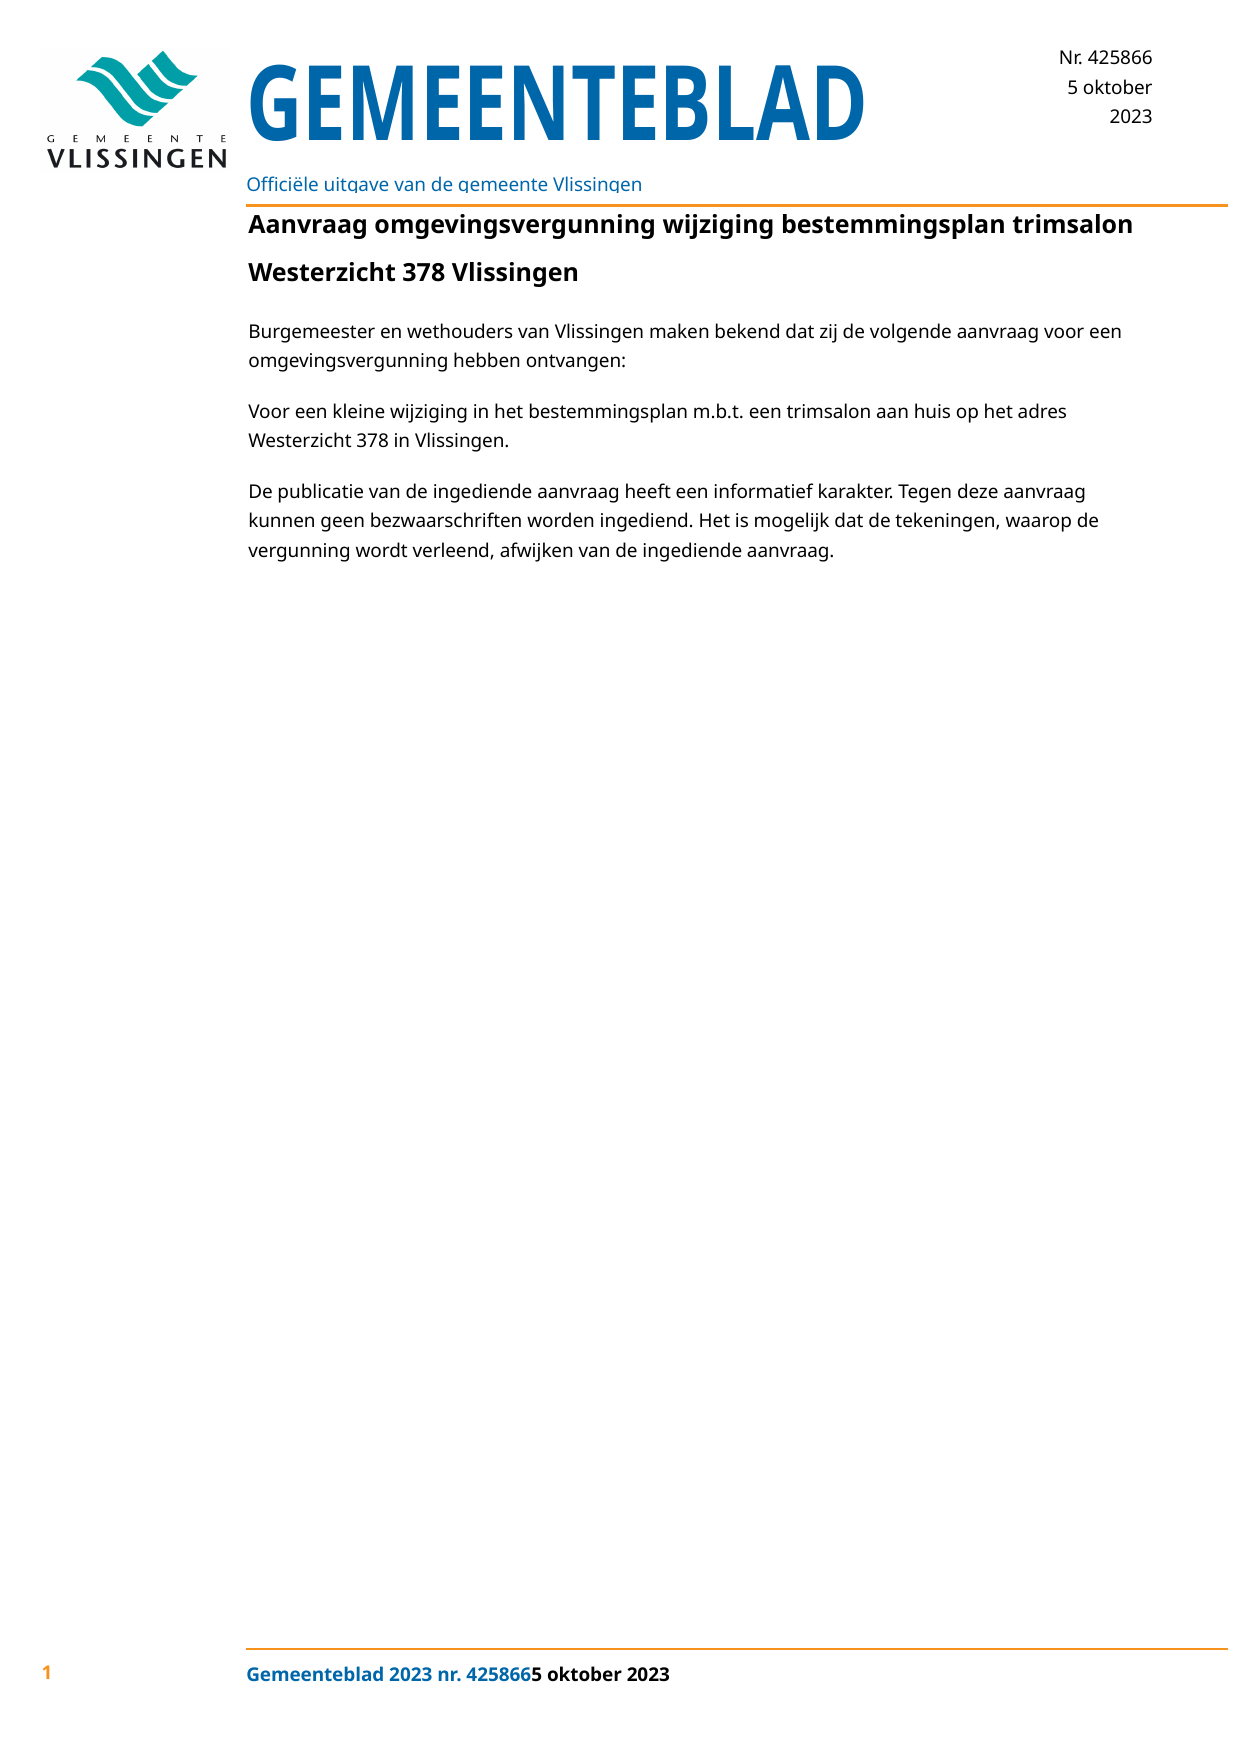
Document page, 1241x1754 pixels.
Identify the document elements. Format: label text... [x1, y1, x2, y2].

text Burgemeester en wethouders van Vlissingen maken bekend dat zij de volgende aanvraag voor een omgevingsvergunning hebben ontvangen: [248, 318, 1152, 373]
picture [41, 47, 231, 172]
text Aanvraag omgevingsvergunning wijziging bestemmingsplan trimsalon Westerzicht 378 Vlissingen [248, 207, 1152, 288]
text De publicatie van de ingediende aanvraag heeft een informatief karakter. Tegen deze aanvraag kunnen geen bezwaarschriften worden ingediend. Het is mogelijk dat de tekeningen, waarop de vergunning wordt verleend, afwijken van de ingediende aanvraag. [248, 478, 1152, 563]
text Voor een kleine wijziging in het bestemmingsplan m.b.t. een trimsalon aan huis op het adres Westerzicht 378 in Vlissingen. [248, 398, 1152, 453]
